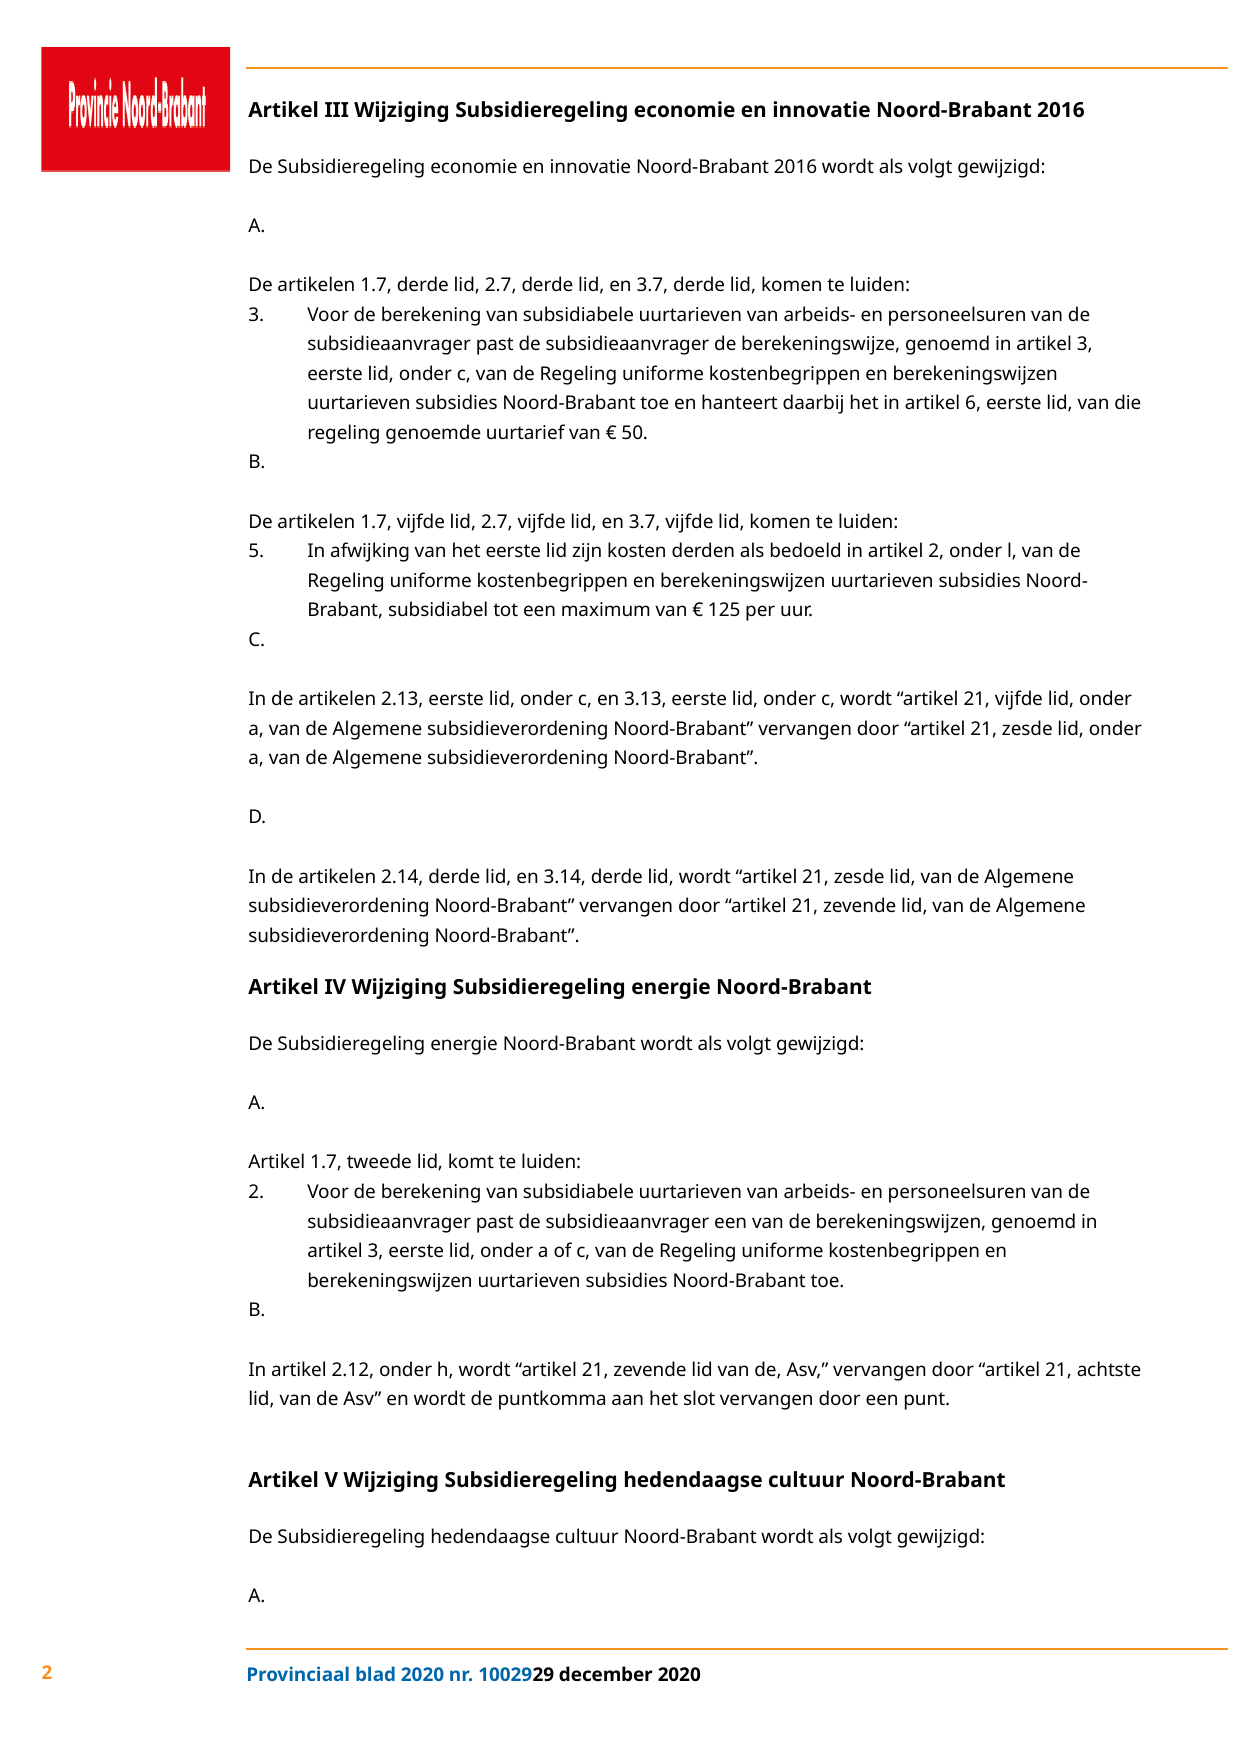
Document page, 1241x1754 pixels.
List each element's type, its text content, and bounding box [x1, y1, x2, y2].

text De Subsidieregeling energie Noord-Brabant wordt als volgt gewijzigd: [248, 1030, 1152, 1056]
text B. [248, 449, 1152, 474]
list Voor de berekening van subsidiabele uurtarieven van arbeids- en personeelsuren van de subsidieaanvrager past de subsidieaanvrager een van de berekeningswijzen, genoemd in artikel 3, eerste lid, onder a of c, van de Regeling uniforme kostenbegrippen en berekeningswijzen uurtarieven subsidies Noord-Brabant toe. [248, 1178, 1152, 1293]
text D. [248, 804, 1152, 829]
text A. [248, 1583, 1152, 1608]
list Voor de berekening van subsidiabele uurtarieven van arbeids- en personeelsuren van de subsidieaanvrager past de subsidieaanvrager de berekeningswijze, genoemd in artikel 3, eerste lid, onder c, van de Regeling uniforme kostenbegrippen en berekeningswijzen uurtarieven subsidies Noord-Brabant toe en hanteert daarbij het in artikel 6, eerste lid, van die regeling genoemde uurtarief van € 50. [248, 301, 1152, 445]
text De artikelen 1.7, vijfde lid, 2.7, vijfde lid, en 3.7, vijfde lid, komen te luiden: [248, 508, 1152, 533]
picture [41, 47, 231, 172]
list In afwijking van het eerste lid zijn kosten derden als bedoeld in artikel 2, onder l, van de Regeling uniforme kostenbegrippen en berekeningswijzen uurtarieven subsidies Noord-Brabant, subsidiabel tot een maximum van € 125 per uur. [248, 537, 1152, 622]
text De artikelen 1.7, derde lid, 2.7, derde lid, en 3.7, derde lid, komen te luiden: [248, 271, 1152, 297]
text Artikel V Wijziging Subsidieregeling hedendaagse cultuur Noord-Brabant [248, 1465, 1152, 1494]
text B. [248, 1297, 1152, 1322]
text In artikel 2.12, onder h, wordt “artikel 21, zevende lid van de, Asv,” vervangen door “artikel 21, achtste lid, van de Asv” en wordt de puntkomma aan het slot vervangen door een punt. [248, 1356, 1152, 1411]
text C. [248, 626, 1152, 652]
text De Subsidieregeling hedendaagse cultuur Noord-Brabant wordt als volgt gewijzigd: [248, 1523, 1152, 1549]
text De Subsidieregeling economie en innovatie Noord-Brabant 2016 wordt als volgt gewijzigd: [248, 153, 1152, 178]
text A. [248, 1089, 1152, 1115]
text In de artikelen 2.13, eerste lid, onder c, en 3.13, eerste lid, onder c, wordt “artikel 21, vijfde lid, onder a, van de Algemene subsidieverordening Noord-Brabant” vervangen door “artikel 21, zesde lid, onder a, van de Algemene subsidieverordening Noord-Brabant”. [248, 685, 1152, 770]
text Artikel III Wijziging Subsidieregeling economie en innovatie Noord-Brabant 2016 [248, 95, 1152, 123]
text In de artikelen 2.14, derde lid, en 3.14, derde lid, wordt “artikel 21, zesde lid, van de Algemene subsidieverordening Noord-Brabant” vervangen door “artikel 21, zevende lid, van de Algemene subsidieverordening Noord-Brabant”. [248, 863, 1152, 948]
text Artikel 1.7, tweede lid, komt te luiden: [248, 1149, 1152, 1174]
text A. [248, 212, 1152, 238]
text Artikel IV Wijziging Subsidieregeling energie Noord-Brabant [248, 972, 1152, 1001]
